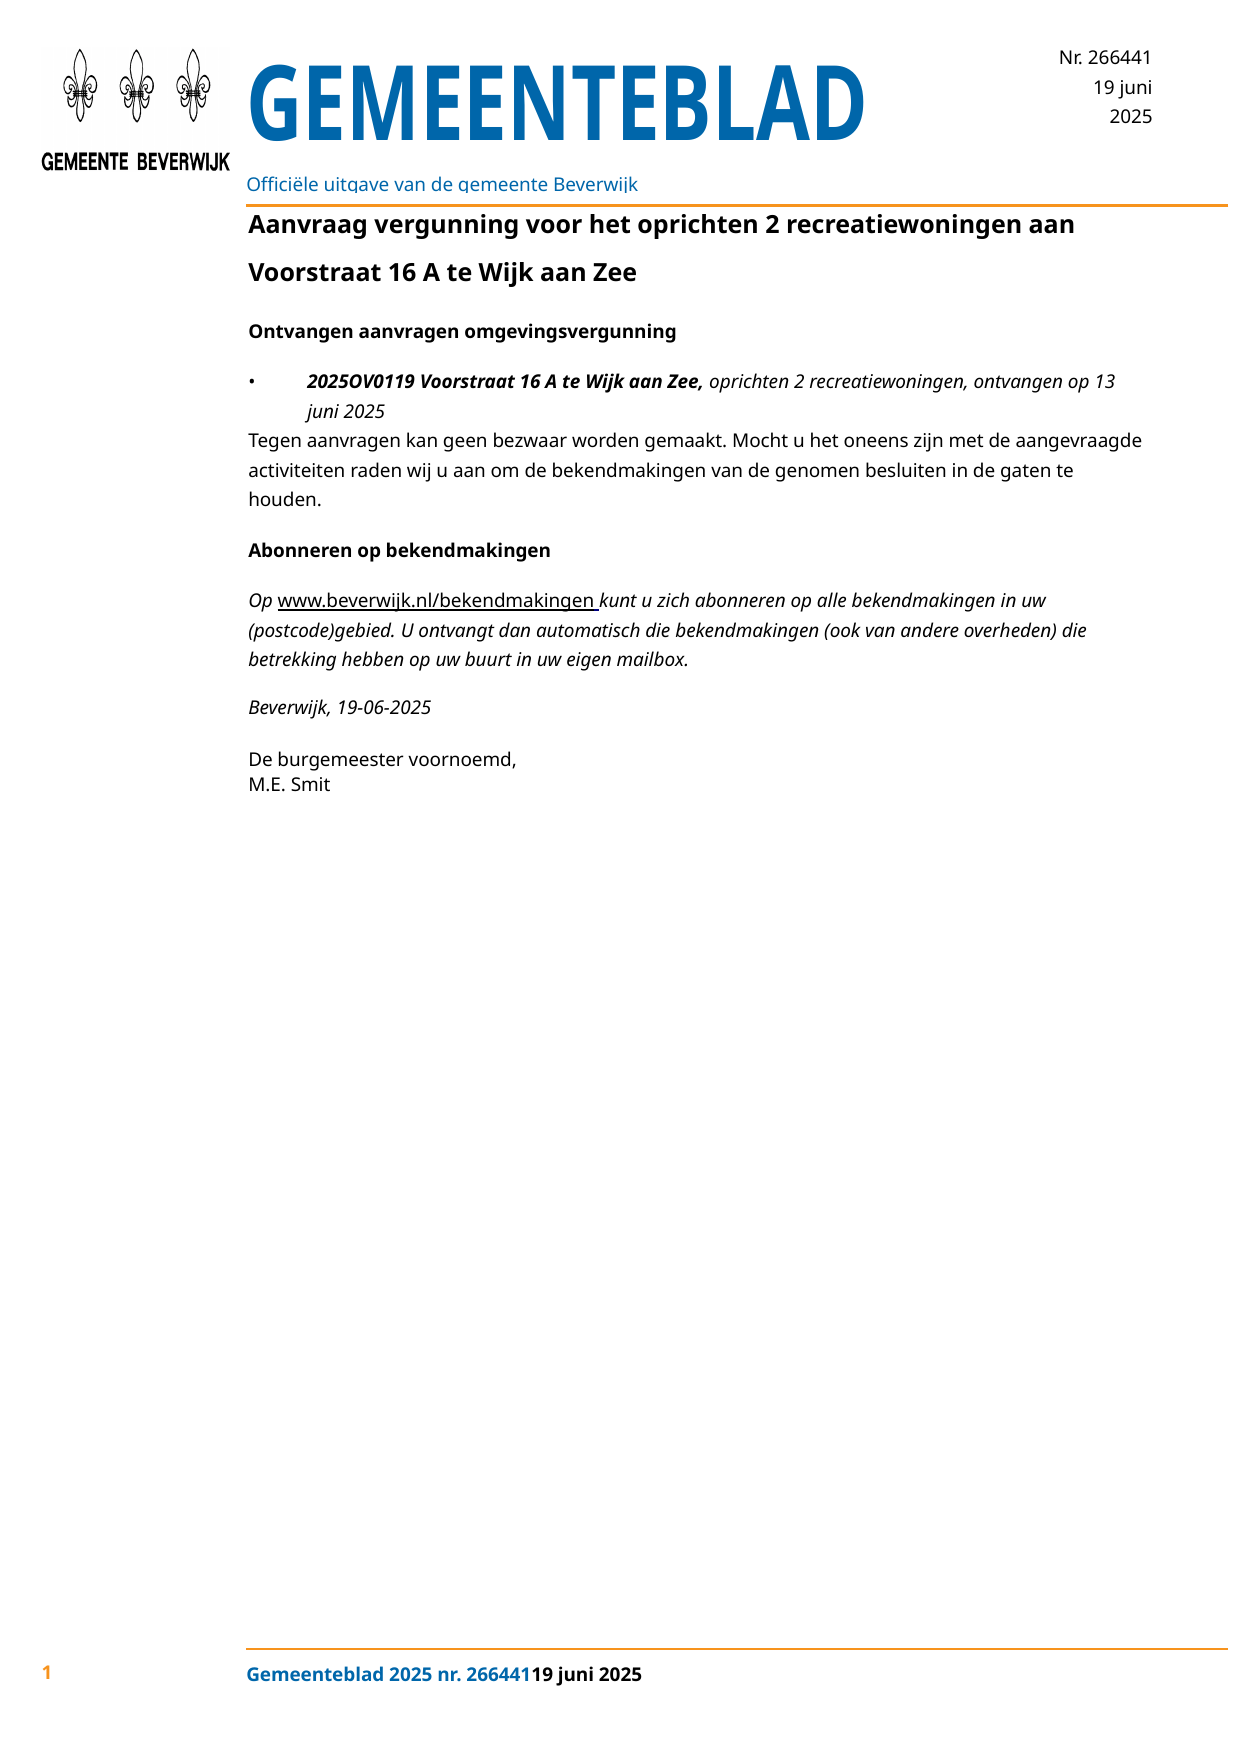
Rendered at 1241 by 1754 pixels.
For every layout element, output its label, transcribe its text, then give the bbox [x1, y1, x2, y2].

text Abonneren op bekendmakingen [248, 537, 1152, 563]
list 2025OV0119 Voorstraat 16 A te Wijk aan Zee, oprichten 2 recreatiewoningen, ontvangen op 13 juni 2025 [248, 368, 1152, 424]
text Tegen aanvragen kan geen bezwaar worden gemaakt. Mocht u het oneens zijn met de aangevraagde activiteiten raden wij u aan om de bekendmakingen van de genomen besluiten in de gaten te houden. [248, 427, 1152, 512]
picture [41, 47, 231, 172]
text Aanvraag vergunning voor het oprichten 2 recreatiewoningen aan Voorstraat 16 A te Wijk aan Zee [248, 207, 1152, 288]
text Ontvangen aanvragen omgevingsvergunning [248, 318, 1152, 344]
text Op www.beverwijk.nl/bekendmakingen kunt u zich abonneren op alle bekendmakingen in uw (postcode)gebied. U ontvangt dan automatisch die bekendmakingen (ook van andere overheden) die betrekking hebben op uw buurt in uw eigen mailbox. [248, 587, 1152, 672]
text De burgemeester voornoemd, [248, 746, 1152, 772]
text M.E. Smit [248, 772, 1152, 797]
text Beverwijk, 19-06-2025 [248, 694, 1152, 720]
